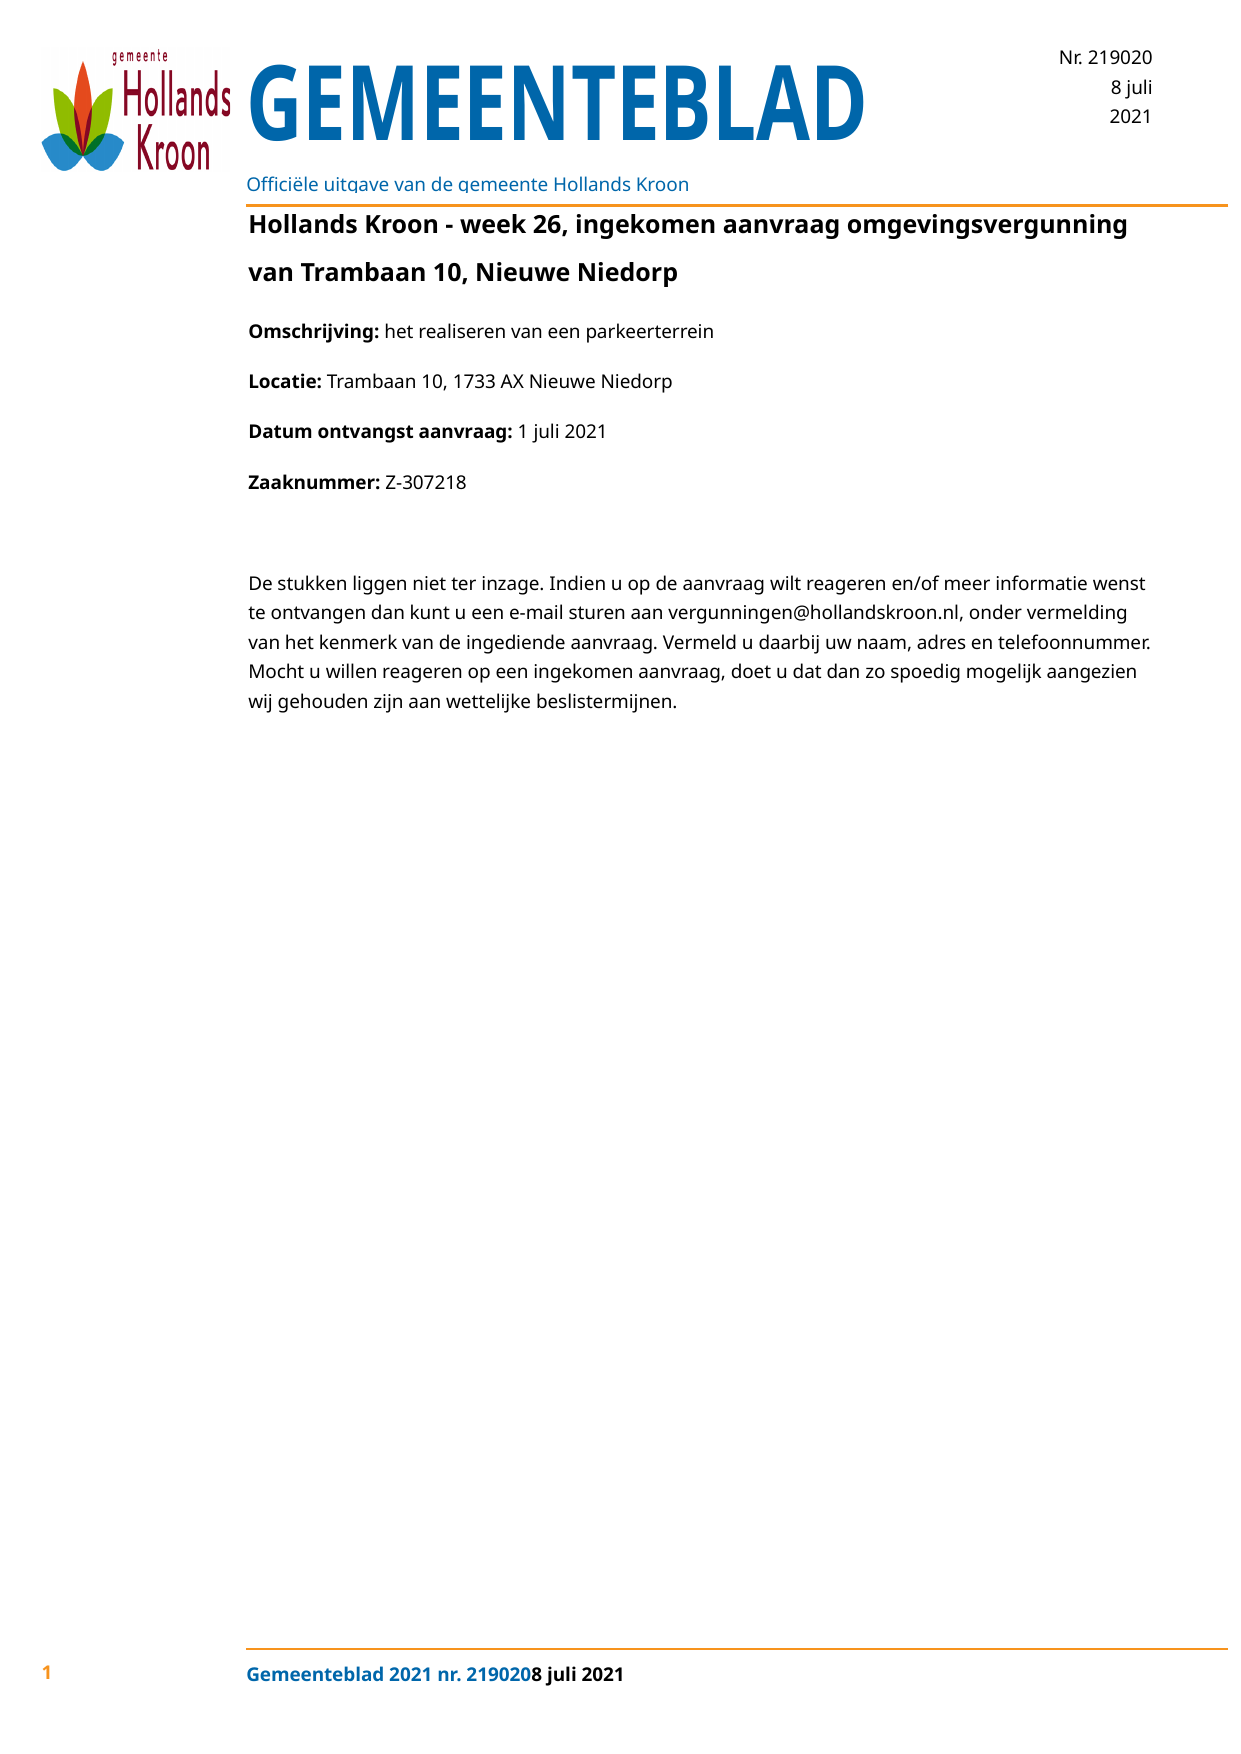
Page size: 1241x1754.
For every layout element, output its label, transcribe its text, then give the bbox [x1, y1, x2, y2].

text De stukken liggen niet ter inzage. Indien u op de aanvraag wilt reageren en/of meer informatie wenst te ontvangen dan kunt u een e-mail sturen aan vergunningen@hollandskroon.nl, onder vermelding van het kenmerk van de ingediende aanvraag. Vermeld u daarbij uw naam, adres en telefoonnummer. Mocht u willen reageren op een ingekomen aanvraag, doet u dat dan zo spoedig mogelijk aangezien wij gehouden zijn aan wettelijke beslistermijnen. [248, 570, 1152, 714]
picture [41, 47, 231, 172]
text Zaaknummer: Z-307218 [248, 469, 1152, 495]
text Omschrijving: het realiseren van een parkeerterrein [248, 318, 1152, 344]
text Hollands Kroon - week 26, ingekomen aanvraag omgevingsvergunning van Trambaan 10, Nieuwe Niedorp [248, 207, 1152, 288]
text Locatie: Trambaan 10, 1733 AX Nieuwe Niedorp [248, 368, 1152, 394]
text Datum ontvangst aanvraag: 1 juli 2021 [248, 419, 1152, 444]
